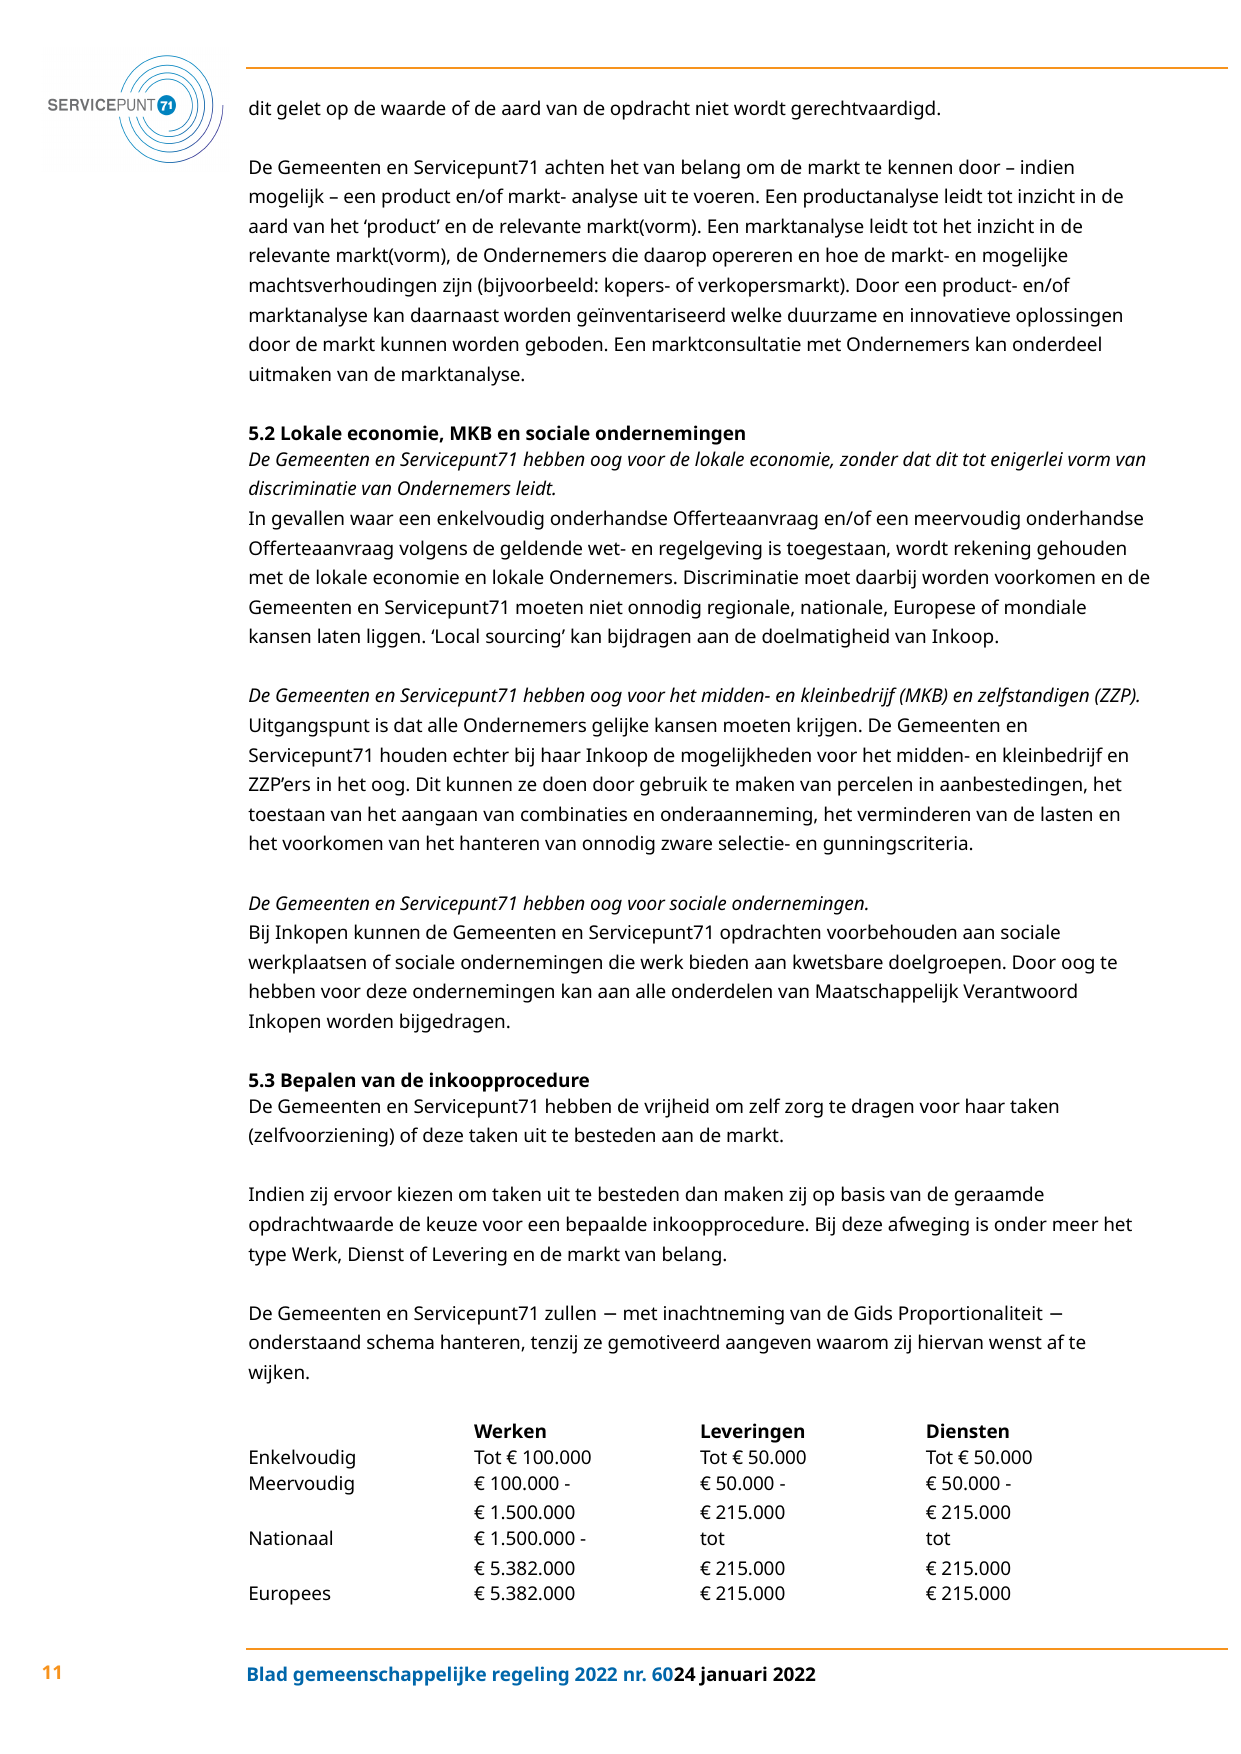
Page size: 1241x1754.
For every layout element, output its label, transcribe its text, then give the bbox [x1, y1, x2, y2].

text De Gemeenten en Servicepunt71 zullen − met inachtneming van de Gids Proportionaliteit − onderstaand schema hanteren, tenzij ze gemotiveerd aangeven waarom zij hiervan wenst af te wijken. [248, 1300, 1152, 1385]
text Indien zij ervoor kiezen om taken uit te besteden dan maken zij op basis van de geraamde opdrachtwaarde de keuze voor een bepaalde inkoopprocedure. Bij deze afweging is onder meer het type Werk, Dienst of Levering en de markt van belang. [248, 1182, 1152, 1267]
text De Gemeenten en Servicepunt71 hebben de vrijheid om zelf zorg te dragen voor haar taken (zelfvoorziening) of deze taken uit te besteden aan de markt. [248, 1093, 1152, 1148]
table_cell € 215.000 [926, 1581, 1152, 1606]
table_cell € 100.000 - € 1.500.000 [474, 1470, 700, 1525]
text In gevallen waar een enkelvoudig onderhandse Offerteaanvraag en/of een meervoudig onderhandse Offerteaanvraag volgens de geldende wet- en regelgeving is toegestaan, wordt rekening gehouden met de lokale economie en lokale Ondernemers. Discriminatie moet daarbij worden voorkomen en de Gemeenten en Servicepunt71 moeten niet onnodig regionale, nationale, Europese of mondiale kansen laten liggen. ‘Local sourcing’ kan bijdragen aan de doelmatigheid van Inkoop. [248, 505, 1152, 649]
text De Gemeenten en Servicepunt71 achten het van belang om de markt te kennen door – indien mogelijk – een product en/of markt- analyse uit te voeren. Een productanalyse leidt tot inzicht in de aard van het ‘product’ en de relevante markt(vorm). Een marktanalyse leidt tot het inzicht in de relevante markt(vorm), de Ondernemers die daarop opereren en hoe de markt- en mogelijke machtsverhoudingen zijn (bijvoorbeeld: kopers- of verkopersmarkt). Door een product- en/of marktanalyse kan daarnaast worden geïnventariseerd welke duurzame en innovatieve oplossingen door de markt kunnen worden geboden. Een marktconsultatie met Ondernemers kan onderdeel uitmaken van de marktanalyse. [248, 154, 1152, 387]
table_cell tot € 215.000 [926, 1525, 1152, 1581]
text De Gemeenten en Servicepunt71 hebben oog voor het midden- en kleinbedrijf (MKB) en zelfstandigen (ZZP). [248, 683, 1152, 708]
table_header Diensten [926, 1419, 1152, 1444]
table_header Leveringen [700, 1419, 926, 1444]
table_cell € 1.500.000 - € 5.382.000 [474, 1525, 700, 1581]
table_cell € 215.000 [700, 1581, 926, 1606]
table_cell Nationaal [248, 1525, 474, 1581]
table_cell Tot € 100.000 [474, 1444, 700, 1470]
text dit gelet op de waarde of de aard van de opdracht niet wordt gerechtvaardigd. [248, 95, 1152, 121]
table_cell € 50.000 - € 215.000 [926, 1470, 1152, 1525]
table_cell Europees [248, 1581, 474, 1606]
text Uitgangspunt is dat alle Ondernemers gelijke kansen moeten krijgen. De Gemeenten en Servicepunt71 houden echter bij haar Inkoop de mogelijkheden voor het midden- en kleinbedrijf en ZZP’ers in het oog. Dit kunnen ze doen door gebruik te maken van percelen in aanbestedingen, het toestaan van het aangaan van combinaties en onderaanneming, het verminderen van de lasten en het voorkomen van het hanteren van onnodig zware selectie- en gunningscriteria. [248, 712, 1152, 856]
table_header Werken [474, 1419, 700, 1444]
table_cell € 5.382.000 [474, 1581, 700, 1606]
text 5.2 Lokale economie, MKB en sociale ondernemingen [248, 420, 1152, 446]
table_cell Enkelvoudig [248, 1444, 474, 1470]
table_cell tot € 215.000 [700, 1525, 926, 1581]
text Bij Inkopen kunnen de Gemeenten en Servicepunt71 opdrachten voorbehouden aan sociale werkplaatsen of sociale ondernemingen die werk bieden aan kwetsbare doelgroepen. Door oog te hebben voor deze ondernemingen kan aan alle onderdelen van Maatschappelijk Verantwoord Inkopen worden bijgedragen. [248, 919, 1152, 1034]
text De Gemeenten en Servicepunt71 hebben oog voor sociale ondernemingen. [248, 890, 1152, 915]
text De Gemeenten en Servicepunt71 hebben oog voor de lokale economie, zonder dat dit tot enigerlei vorm van discriminatie van Ondernemers leidt. [248, 446, 1152, 501]
table_cell Tot € 50.000 [700, 1444, 926, 1470]
table_cell Meervoudig [248, 1470, 474, 1525]
table_cell € 50.000 - € 215.000 [700, 1470, 926, 1525]
text 5.3 Bepalen van de inkoopprocedure [248, 1067, 1152, 1093]
table_cell Tot € 50.000 [926, 1444, 1152, 1470]
picture [41, 47, 231, 172]
table_header [248, 1419, 474, 1444]
